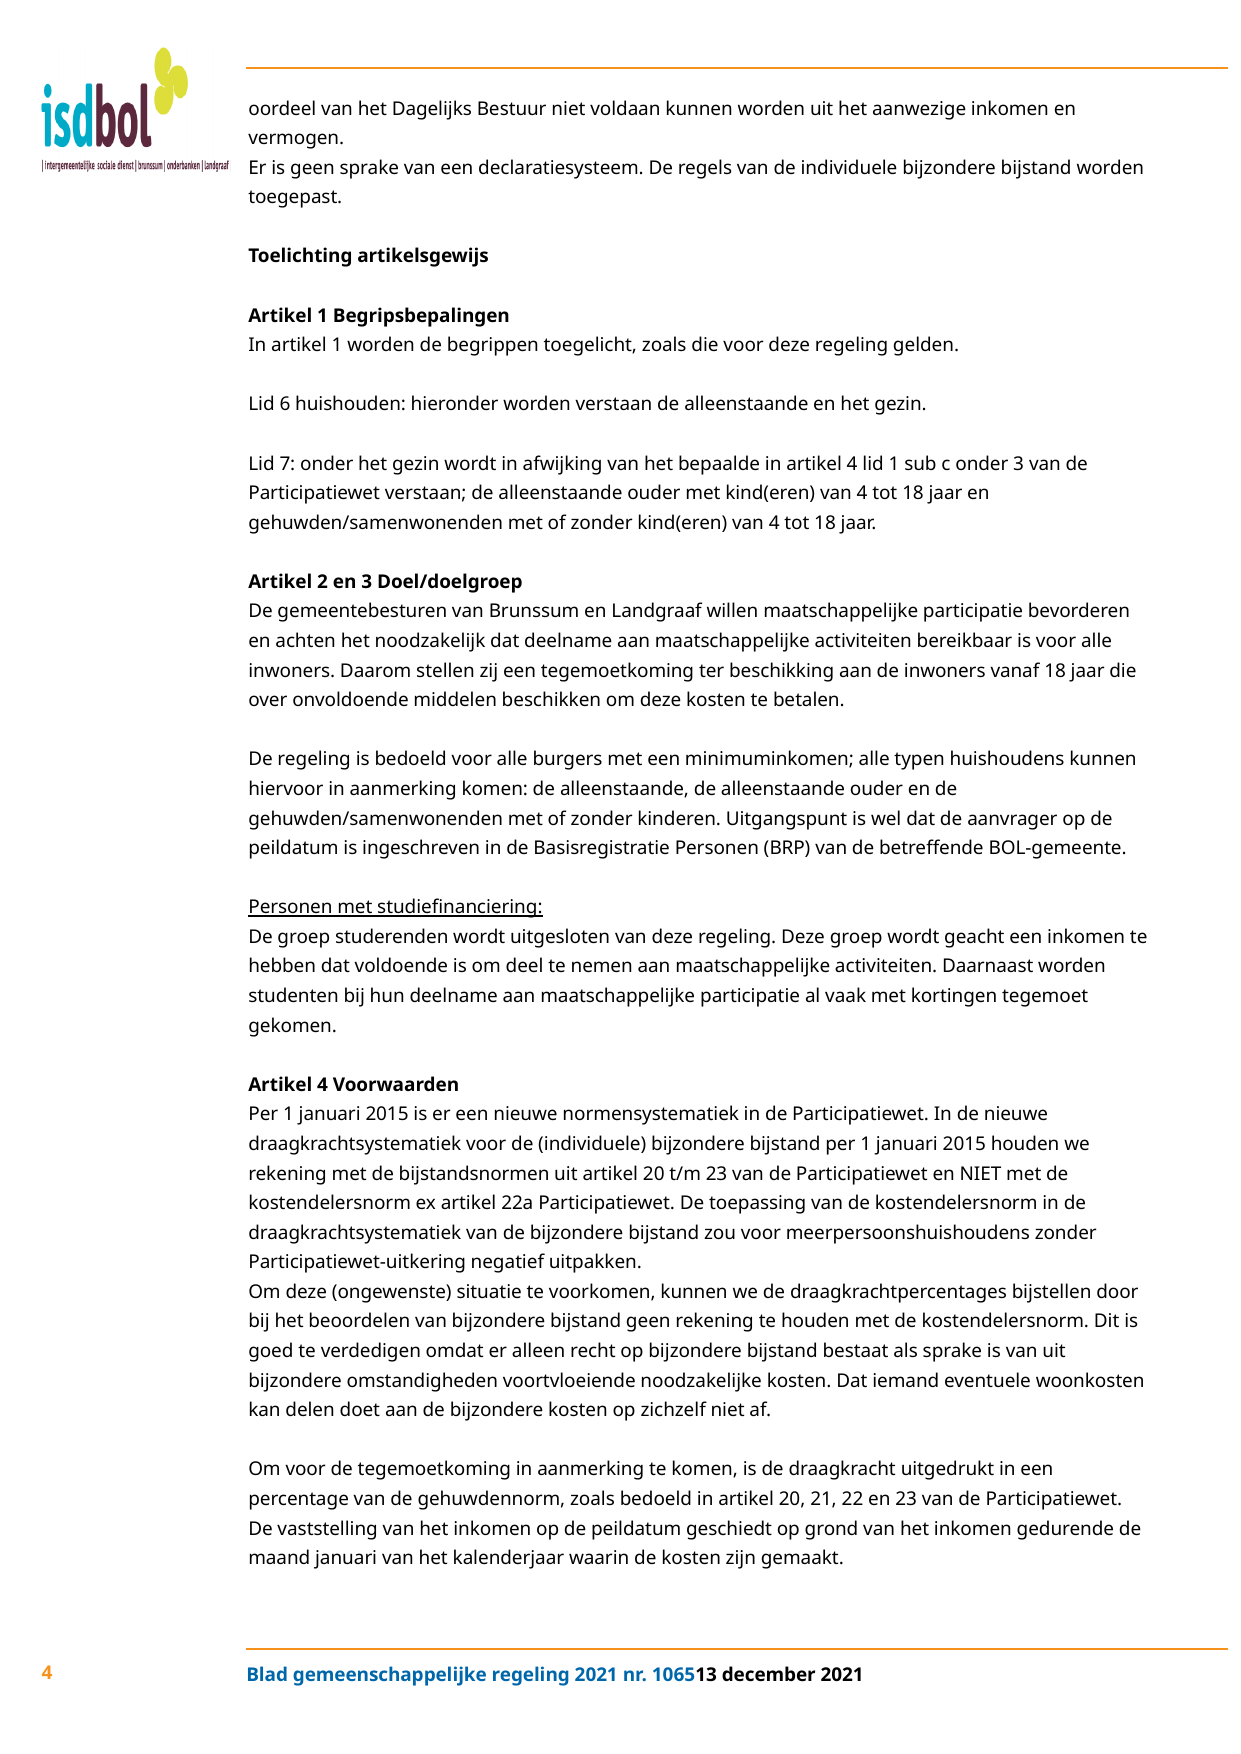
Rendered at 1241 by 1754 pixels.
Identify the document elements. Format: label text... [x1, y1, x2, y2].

text De gemeentebesturen van Brunssum en Landgraaf willen maatschappelijke participatie bevorderen en achten het noodzakelijk dat deelname aan maatschappelijke activiteiten bereikbaar is voor alle inwoners. Daarom stellen zij een tegemoetkoming ter beschikking aan de inwoners vanaf 18 jaar die over onvoldoende middelen beschikken om deze kosten te betalen. [248, 598, 1152, 712]
text oordeel van het Dagelijks Bestuur niet voldaan kunnen worden uit het aanwezige inkomen en vermogen. [248, 95, 1152, 150]
text Artikel 1 Begripsbepalingen [248, 302, 1152, 328]
text Per 1 januari 2015 is er een nieuwe normensystematiek in de Participatiewet. In de nieuwe draagkrachtsystematiek voor de (individuele) bijzondere bijstand per 1 januari 2015 houden we rekening met de bijstandsnormen uit artikel 20 t/m 23 van de Participatiewet en NIET met de kostendelersnorm ex artikel 22a Participatiewet. De toepassing van de kostendelersnorm in de draagkrachtsystematiek van de bijzondere bijstand zou voor meerpersoonshuishoudens zonder Participatiewet-uitkering negatief uitpakken. [248, 1101, 1152, 1274]
text Om voor de tegemoetkoming in aanmerking te komen, is de draagkracht uitgedrukt in een percentage van de gehuwdennorm, zoals bedoeld in artikel 20, 21, 22 en 23 van de Participatiewet. De vaststelling van het inkomen op de peildatum geschiedt op grond van het inkomen gedurende de maand januari van het kalenderjaar waarin de kosten zijn gemaakt. [248, 1456, 1152, 1570]
text Lid 7: onder het gezin wordt in afwijking van het bepaalde in artikel 4 lid 1 sub c onder 3 van de Participatiewet verstaan; de alleenstaande ouder met kind(eren) van 4 tot 18 jaar en gehuwden/samenwonenden met of zonder kind(eren) van 4 tot 18 jaar. [248, 450, 1152, 535]
picture [41, 47, 231, 172]
text Artikel 2 en 3 Doel/doelgroep [248, 568, 1152, 594]
text Artikel 4 Voorwaarden [248, 1071, 1152, 1097]
text De regeling is bedoeld voor alle burgers met een minimuminkomen; alle typen huishoudens kunnen hiervoor in aanmerking komen: de alleenstaande, de alleenstaande ouder en de gehuwden/samenwonenden met of zonder kinderen. Uitgangspunt is wel dat de aanvrager op de peildatum is ingeschreven in de Basisregistratie Personen (BRP) van de betreffende BOL-gemeente. [248, 746, 1152, 860]
text Om deze (ongewenste) situatie te voorkomen, kunnen we de draagkrachtpercentages bijstellen door bij het beoordelen van bijzondere bijstand geen rekening te houden met de kostendelersnorm. Dit is goed te verdedigen omdat er alleen recht op bijzondere bijstand bestaat als sprake is van uit bijzondere omstandigheden voortvloeiende noodzakelijke kosten. Dat iemand eventuele woonkosten kan delen doet aan de bijzondere kosten op zichzelf niet af. [248, 1278, 1152, 1422]
text Lid 6 huishouden: hieronder worden verstaan de alleenstaande en het gezin. [248, 391, 1152, 416]
text Personen met studiefinanciering: [248, 893, 1152, 919]
text Er is geen sprake van een declaratiesysteem. De regels van de individuele bijzondere bijstand worden toegepast. [248, 154, 1152, 209]
text De groep studerenden wordt uitgesloten van deze regeling. Deze groep wordt geacht een inkomen te hebben dat voldoende is om deel te nemen aan maatschappelijke activiteiten. Daarnaast worden studenten bij hun deelname aan maatschappelijke participatie al vaak met kortingen tegemoet gekomen. [248, 923, 1152, 1038]
text In artikel 1 worden de begrippen toegelicht, zoals die voor deze regeling gelden. [248, 331, 1152, 357]
text Toelichting artikelsgewijs [248, 243, 1152, 268]
